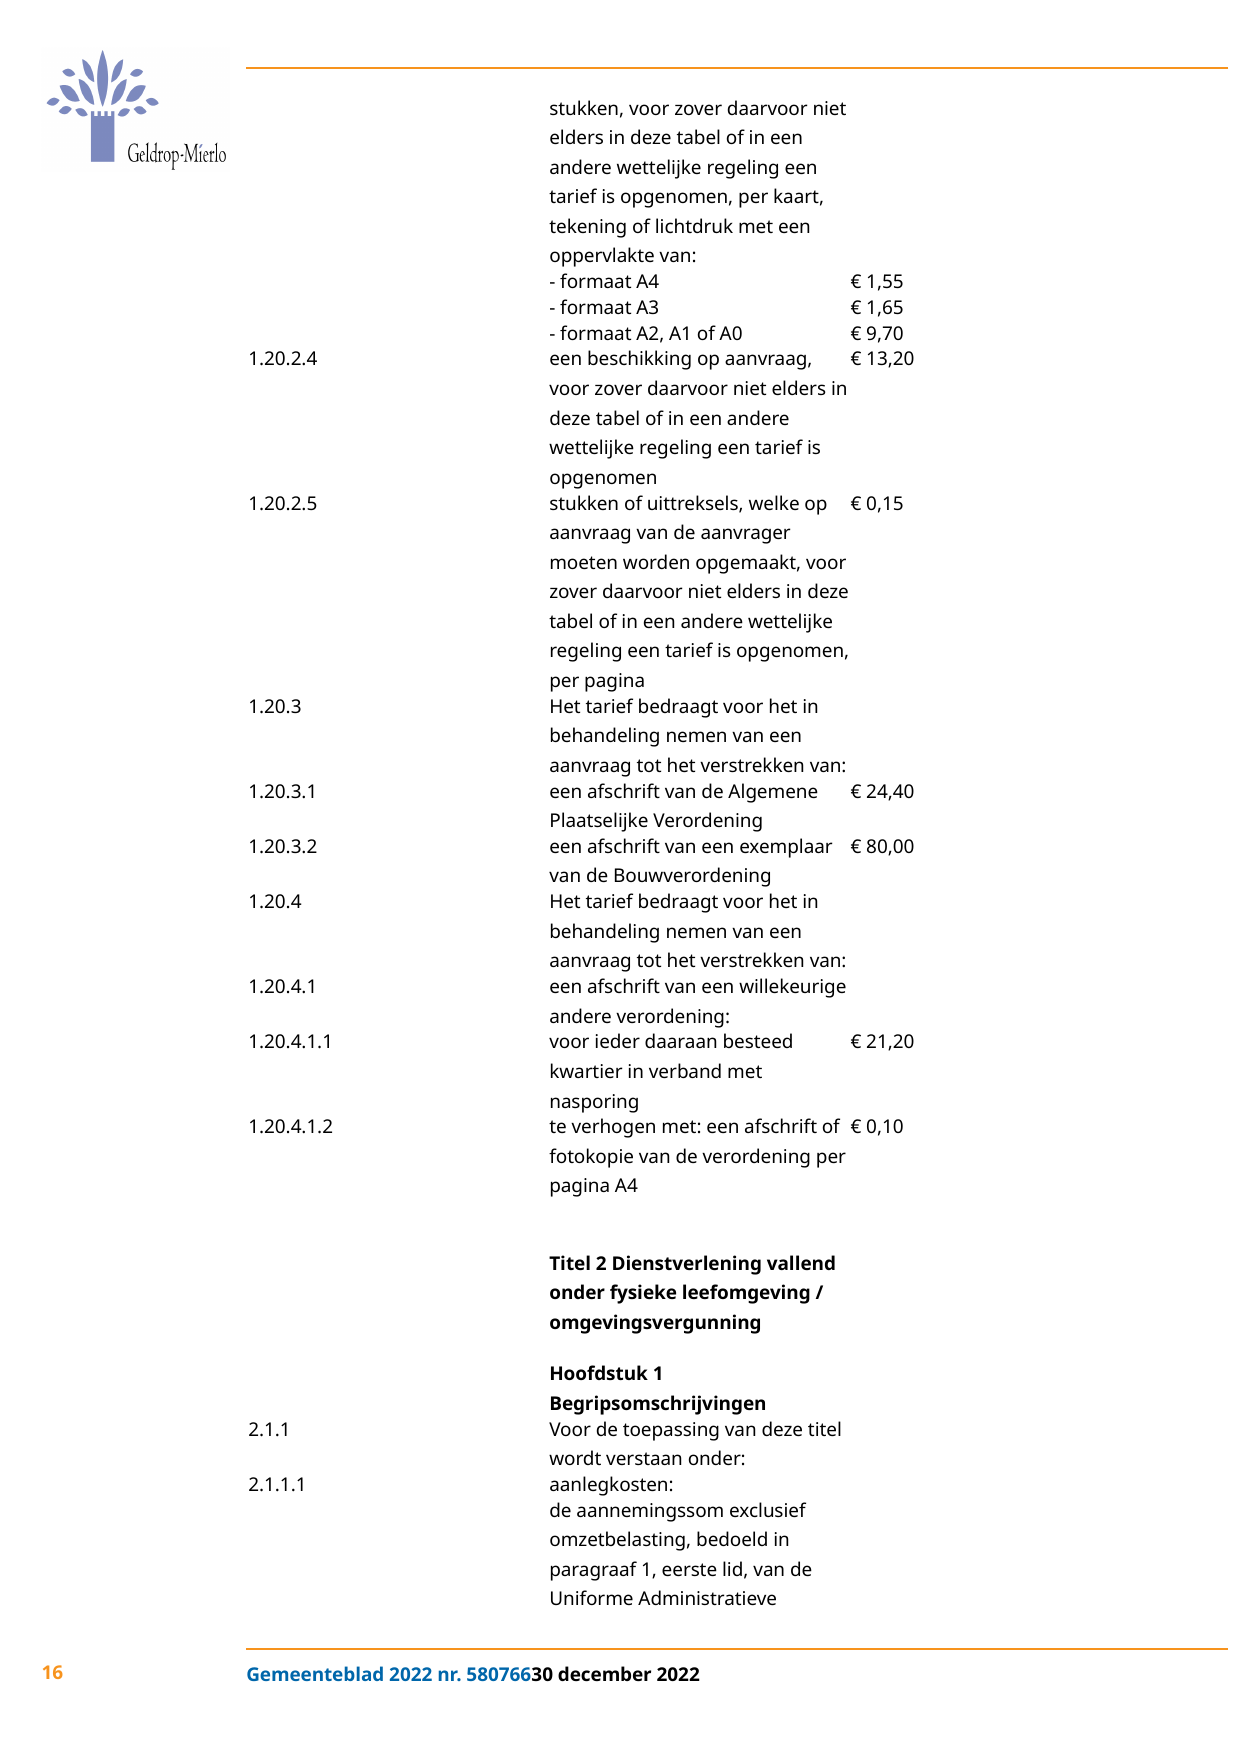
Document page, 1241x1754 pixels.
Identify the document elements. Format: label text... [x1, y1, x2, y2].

table_cell [850, 1335, 1152, 1361]
table_cell een afschrift van een willekeurige andere verordening: [549, 973, 850, 1029]
table_cell [850, 1224, 1152, 1250]
table_cell - formaat A4 [549, 269, 850, 294]
table_cell [850, 1250, 1152, 1335]
table_cell [248, 95, 549, 268]
table_cell [850, 1361, 1152, 1416]
table_cell een beschikking op aanvraag, voor zover daarvoor niet elders in deze tabel of in een andere wettelijke regeling een tarief is opgenomen [549, 346, 850, 490]
table_cell [248, 1497, 549, 1611]
table_cell 1.20.2.4 [248, 346, 549, 490]
table_cell [248, 320, 549, 346]
table_cell - formaat A3 [549, 294, 850, 320]
table_cell stukken of uittreksels, welke op aanvraag van de aanvrager moeten worden opgemaakt, voor zover daarvoor niet elders in deze tabel of in een andere wettelijke regeling een tarief is opgenomen, per pagina [549, 490, 850, 693]
table_cell 1.20.4.1 [248, 973, 549, 1029]
table_cell - formaat A2, A1 of A0 [549, 320, 850, 346]
table_cell een afschrift van een exemplaar van de Bouwverordening [549, 833, 850, 888]
table_cell [850, 1199, 1152, 1224]
table_cell [248, 1250, 549, 1335]
table_cell [549, 1199, 850, 1224]
table_cell € 0,10 [850, 1114, 1152, 1198]
table_cell [248, 294, 549, 320]
table_cell 1.20.3 [248, 693, 549, 778]
table_cell € 1,55 [850, 269, 1152, 294]
table_cell 1.20.4.1.2 [248, 1114, 549, 1198]
table_cell 1.20.3.2 [248, 833, 549, 888]
table_cell [248, 1199, 549, 1224]
table_cell 1.20.2.5 [248, 490, 549, 693]
table_cell [850, 693, 1152, 778]
table_cell € 1,65 [850, 294, 1152, 320]
table_cell € 0,15 [850, 490, 1152, 693]
table_cell 1.20.3.1 [248, 778, 549, 833]
table_cell [850, 95, 1152, 268]
table_cell [248, 1361, 549, 1416]
table_cell voor ieder daaraan besteed kwartier in verband met nasporing [549, 1029, 850, 1113]
table_cell stukken, voor zover daarvoor niet elders in deze tabel of in een andere wettelijke regeling een tarief is opgenomen, per kaart, tekening of lichtdruk met een oppervlakte van: [549, 95, 850, 268]
table_cell [248, 1335, 549, 1361]
table_cell € 21,20 [850, 1029, 1152, 1113]
table_cell Voor de toepassing van deze titel wordt verstaan onder: [549, 1416, 850, 1471]
table_cell een afschrift van de Algemene Plaatselijke Verordening [549, 778, 850, 833]
picture [41, 47, 231, 172]
table_cell de aannemingssom exclusief omzetbelasting, bedoeld in paragraaf 1, eerste lid, van de Uniforme Administratieve [549, 1497, 850, 1611]
table_cell 2.1.1 [248, 1416, 549, 1471]
table_cell [850, 1416, 1152, 1471]
table_cell [248, 269, 549, 294]
table_cell 2.1.1.1 [248, 1471, 549, 1497]
table_cell Titel 2 Dienstverlening vallend onder fysieke leefomgeving / omgevingsvergunning [549, 1250, 850, 1335]
table_cell € 80,00 [850, 833, 1152, 888]
table_cell Het tarief bedraagt voor het in behandeling nemen van een aanvraag tot het verstrekken van: [549, 693, 850, 778]
table_cell [850, 889, 1152, 973]
table_cell € 9,70 [850, 320, 1152, 346]
table_cell [549, 1224, 850, 1250]
table_cell Hoofdstuk 1 Begripsomschrijvingen [549, 1361, 850, 1416]
table_cell 1.20.4 [248, 889, 549, 973]
table_cell Het tarief bedraagt voor het in behandeling nemen van een aanvraag tot het verstrekken van: [549, 889, 850, 973]
table_cell € 24,40 [850, 778, 1152, 833]
table_cell [850, 1497, 1152, 1611]
table_cell [850, 973, 1152, 1029]
table_cell te verhogen met: een afschrift of fotokopie van de verordening per pagina A4 [549, 1114, 850, 1198]
table_cell € 13,20 [850, 346, 1152, 490]
table_cell [549, 1335, 850, 1361]
table_cell [850, 1471, 1152, 1497]
table_cell aanlegkosten: [549, 1471, 850, 1497]
table_cell [248, 1224, 549, 1250]
table_cell 1.20.4.1.1 [248, 1029, 549, 1113]
